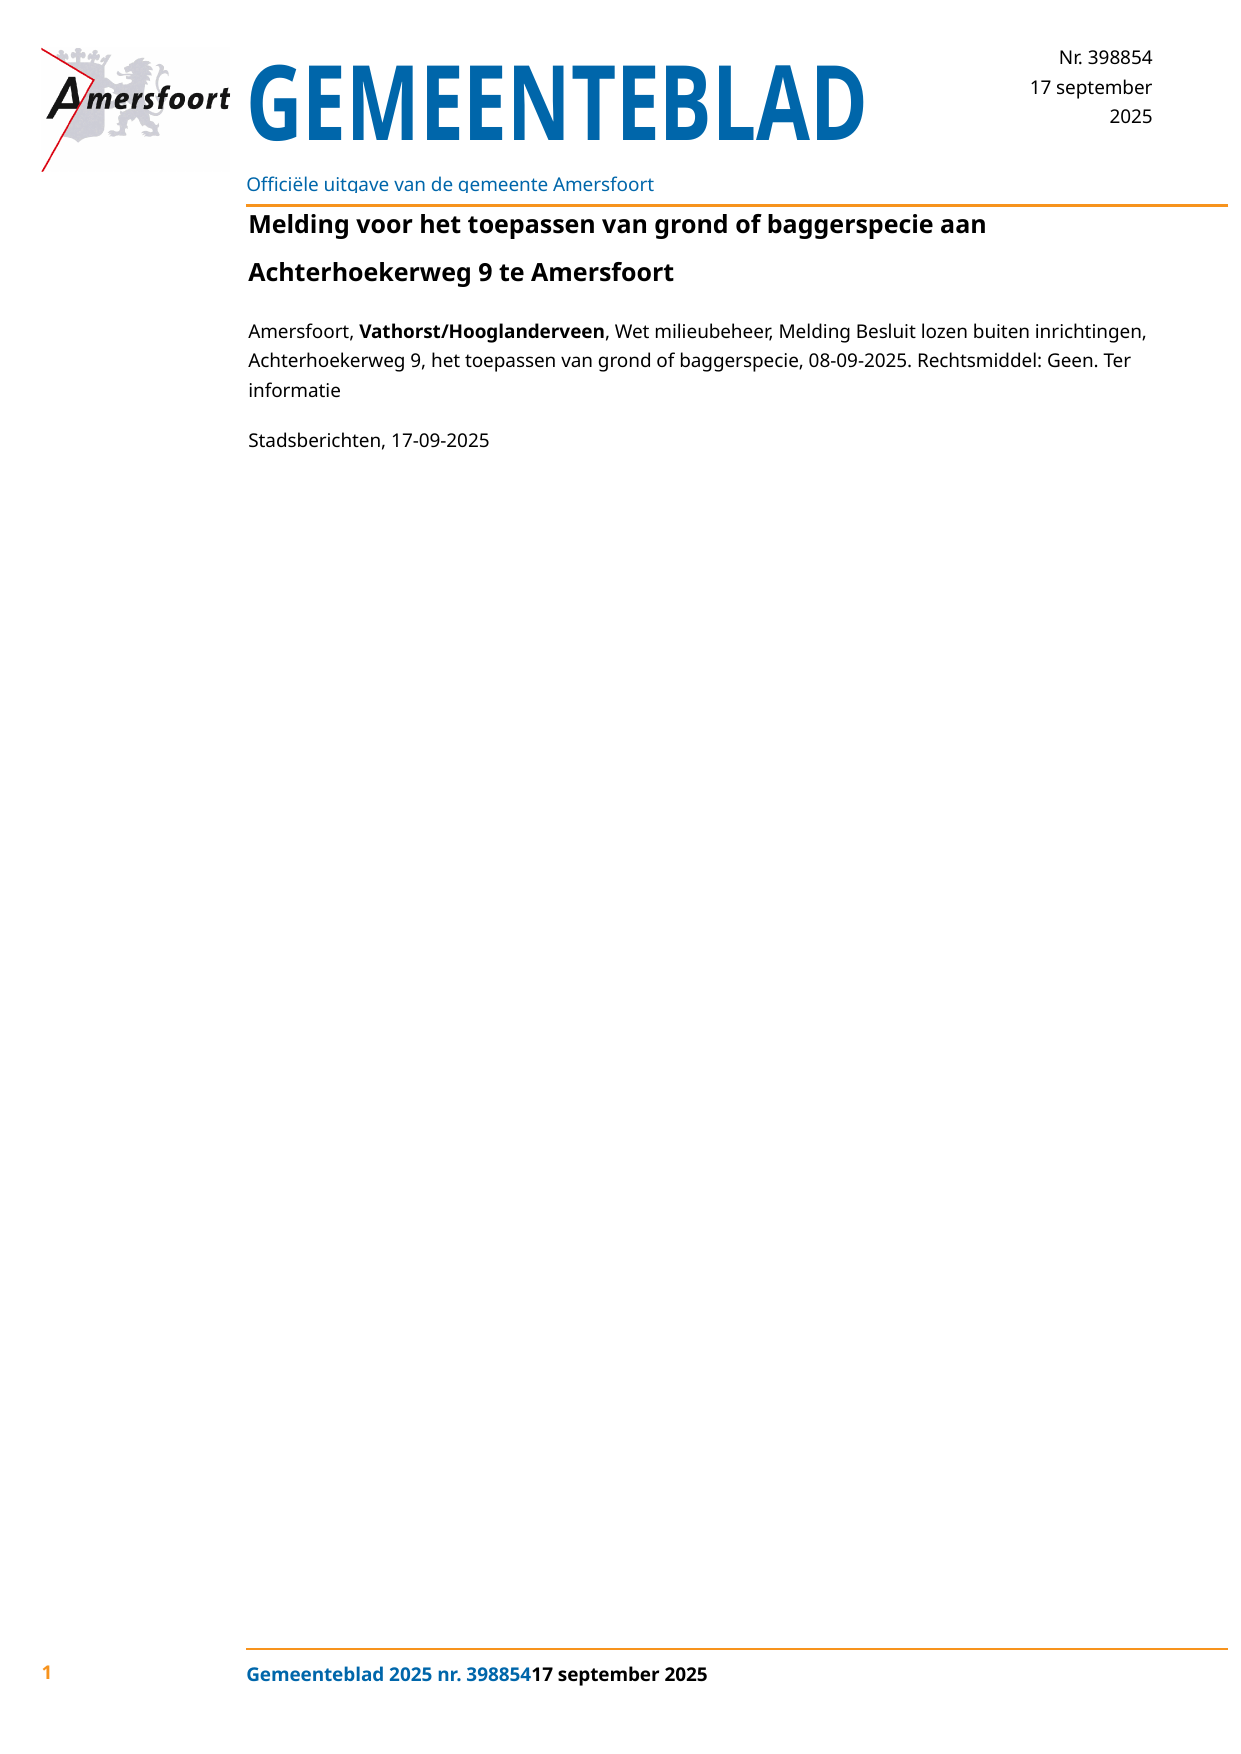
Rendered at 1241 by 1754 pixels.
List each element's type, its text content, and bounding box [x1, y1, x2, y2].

text Melding voor het toepassen van grond of baggerspecie aan Achterhoekerweg 9 te Amersfoort [248, 207, 1152, 288]
text Stadsberichten, 17-09-2025 [248, 427, 1152, 453]
text Amersfoort, Vathorst/Hooglanderveen, Wet milieubeheer, Melding Besluit lozen buiten inrichtingen, Achterhoekerweg 9, het toepassen van grond of baggerspecie, 08-09-2025. Rechtsmiddel: Geen. Ter informatie [248, 318, 1152, 403]
picture [41, 47, 231, 172]
